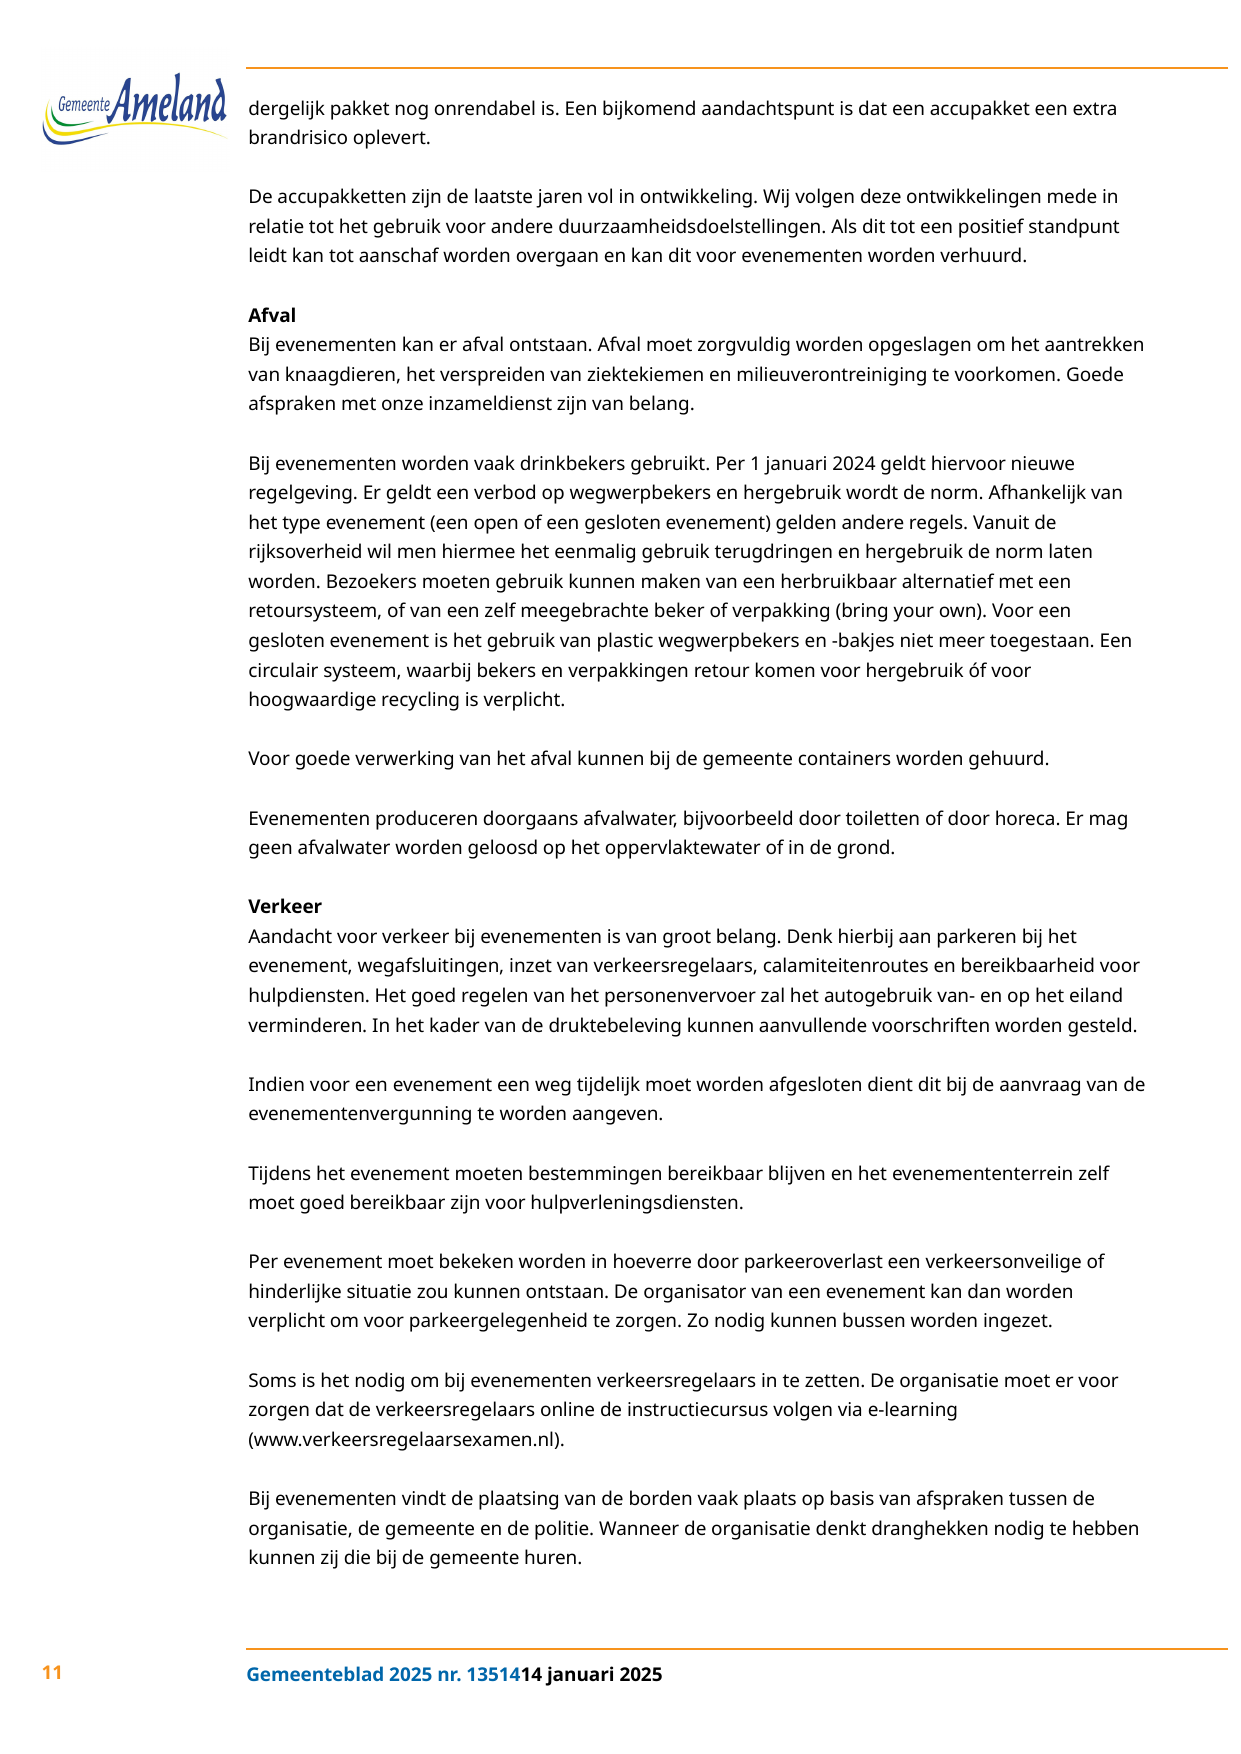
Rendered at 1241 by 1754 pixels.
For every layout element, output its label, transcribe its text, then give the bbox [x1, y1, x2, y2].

text dergelijk pakket nog onrendabel is. Een bijkomend aandachtspunt is dat een accupakket een extra brandrisico oplevert. [248, 95, 1152, 150]
text Bij evenementen kan er afval ontstaan. Afval moet zorgvuldig worden opgeslagen om het aantrekken van knaagdieren, het verspreiden van ziektekiemen en milieuverontreiniging te voorkomen. Goede afspraken met onze inzameldienst zijn van belang. [248, 331, 1152, 416]
text Indien voor een evenement een weg tijdelijk moet worden afgesloten dient dit bij de aanvraag van de evenementenvergunning te worden aangeven. [248, 1071, 1152, 1126]
text Bij evenementen vindt de plaatsing van de borden vaak plaats op basis van afspraken tussen de organisatie, de gemeente en de politie. Wanneer de organisatie denkt dranghekken nodig te hebben kunnen zij die bij de gemeente huren. [248, 1485, 1152, 1570]
text Tijdens het evenement moeten bestemmingen bereikbaar blijven en het evenemententerrein zelf moet goed bereikbaar zijn voor hulpverleningsdiensten. [248, 1160, 1152, 1215]
text Aandacht voor verkeer bij evenementen is van groot belang. Denk hierbij aan parkeren bij het evenement, wegafsluitingen, inzet van verkeersregelaars, calamiteitenroutes en bereikbaarheid voor hulpdiensten. Het goed regelen van het personenvervoer zal het autogebruik van- en op het eiland verminderen. In het kader van de druktebeleving kunnen aanvullende voorschriften worden gesteld. [248, 923, 1152, 1038]
text Per evenement moet bekeken worden in hoeverre door parkeeroverlast een verkeersonveilige of hinderlijke situatie zou kunnen ontstaan. De organisator van een evenement kan dan worden verplicht om voor parkeergelegenheid te zorgen. Zo nodig kunnen bussen worden ingezet. [248, 1248, 1152, 1333]
text Afval [248, 302, 1152, 328]
picture [41, 47, 231, 172]
text Bij evenementen worden vaak drinkbekers gebruikt. Per 1 januari 2024 geldt hiervoor nieuwe regelgeving. Er geldt een verbod op wegwerpbekers en hergebruik wordt de norm. Afhankelijk van het type evenement (een open of een gesloten evenement) gelden andere regels. Vanuit de rijksoverheid wil men hiermee het eenmalig gebruik terugdringen en hergebruik de norm laten worden. Bezoekers moeten gebruik kunnen maken van een herbruikbaar alternatief met een retoursysteem, of van een zelf meegebrachte beker of verpakking (bring your own). Voor een gesloten evenement is het gebruik van plastic wegwerpbekers en -bakjes niet meer toegestaan. Een circulair systeem, waarbij bekers en verpakkingen retour komen voor hergebruik óf voor hoogwaardige recycling is verplicht. [248, 450, 1152, 712]
text Soms is het nodig om bij evenementen verkeersregelaars in te zetten. De organisatie moet er voor zorgen dat de verkeersregelaars online de instructiecursus volgen via e-learning (www.verkeersregelaarsexamen.nl). [248, 1367, 1152, 1452]
text Verkeer [248, 893, 1152, 919]
text Voor goede verwerking van het afval kunnen bij de gemeente containers worden gehuurd. [248, 746, 1152, 771]
text Evenementen produceren doorgaans afvalwater, bijvoorbeeld door toiletten of door horeca. Er mag geen afvalwater worden geloosd op het oppervlaktewater of in de grond. [248, 805, 1152, 860]
text De accupakketten zijn de laatste jaren vol in ontwikkeling. Wij volgen deze ontwikkelingen mede in relatie tot het gebruik voor andere duurzaamheidsdoelstellingen. Als dit tot een positief standpunt leidt kan tot aanschaf worden overgaan en kan dit voor evenementen worden verhuurd. [248, 183, 1152, 268]
